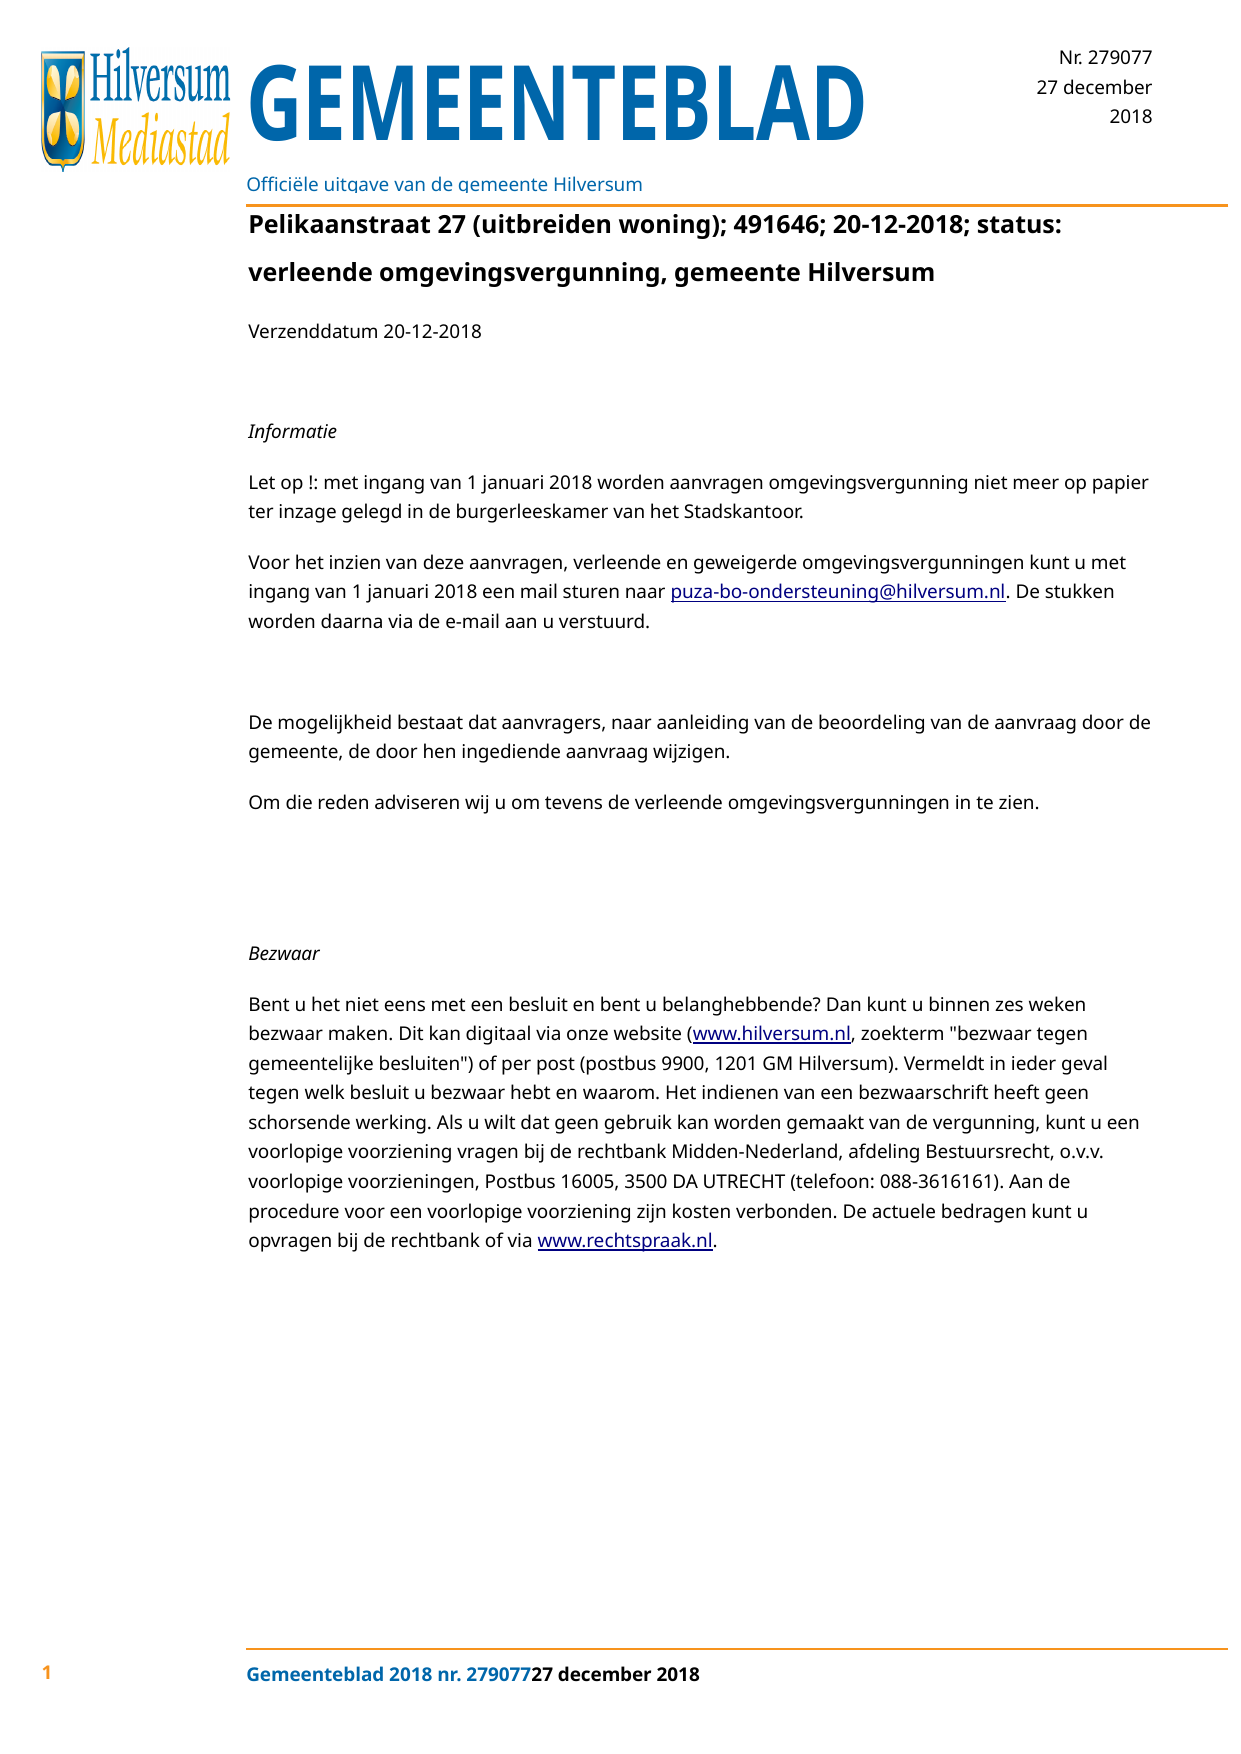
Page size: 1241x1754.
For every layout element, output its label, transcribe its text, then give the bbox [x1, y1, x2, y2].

text Verzenddatum 20-12-2018 [248, 318, 1152, 344]
text Pelikaanstraat 27 (uitbreiden woning); 491646; 20-12-2018; status: verleende omgevingsvergunning, gemeente Hilversum [248, 207, 1152, 288]
text Voor het inzien van deze aanvragen, verleende en geweigerde omgevingsvergunningen kunt u met ingang van 1 januari 2018 een mail sturen naar puza-bo-ondersteuning@hilversum.nl. De stukken worden daarna via de e-mail aan u verstuurd. [248, 549, 1152, 634]
text Bent u het niet eens met een besluit en bent u belanghebbende? Dan kunt u binnen zes weken bezwaar maken. Dit kan digitaal via onze website (www.hilversum.nl, zoekterm "bezwaar tegen gemeentelijke besluiten") of per post (postbus 9900, 1201 GM Hilversum). Vermeldt in ieder geval tegen welk besluit u bezwaar hebt en waarom. Het indienen van een bezwaarschrift heeft geen schorsende werking. Als u wilt dat geen gebruik kan worden gemaakt van de vergunning, kunt u een voorlopige voorziening vragen bij de rechtbank Midden-Nederland, afdeling Bestuursrecht, o.v.v. voorlopige voorzieningen, Postbus 16005, 3500 DA UTRECHT (telefoon: 088-3616161). Aan de procedure voor een voorlopige voorziening zijn kosten verbonden. De actuele bedragen kunt u opvragen bij de rechtbank of via www.rechtspraak.nl. [248, 991, 1152, 1253]
text Bezwaar [248, 940, 1152, 966]
text Informatie [248, 419, 1152, 444]
text Om die reden adviseren wij u om tevens de verleende omgevingsvergunningen in te zien. [248, 789, 1152, 815]
picture [41, 47, 231, 172]
text De mogelijkheid bestaat dat aanvragers, naar aanleiding van de beoordeling van de aanvraag door de gemeente, de door hen ingediende aanvraag wijzigen. [248, 709, 1152, 764]
text Let op !: met ingang van 1 januari 2018 worden aanvragen omgevingsvergunning niet meer op papier ter inzage gelegd in de burgerleeskamer van het Stadskantoor. [248, 469, 1152, 524]
